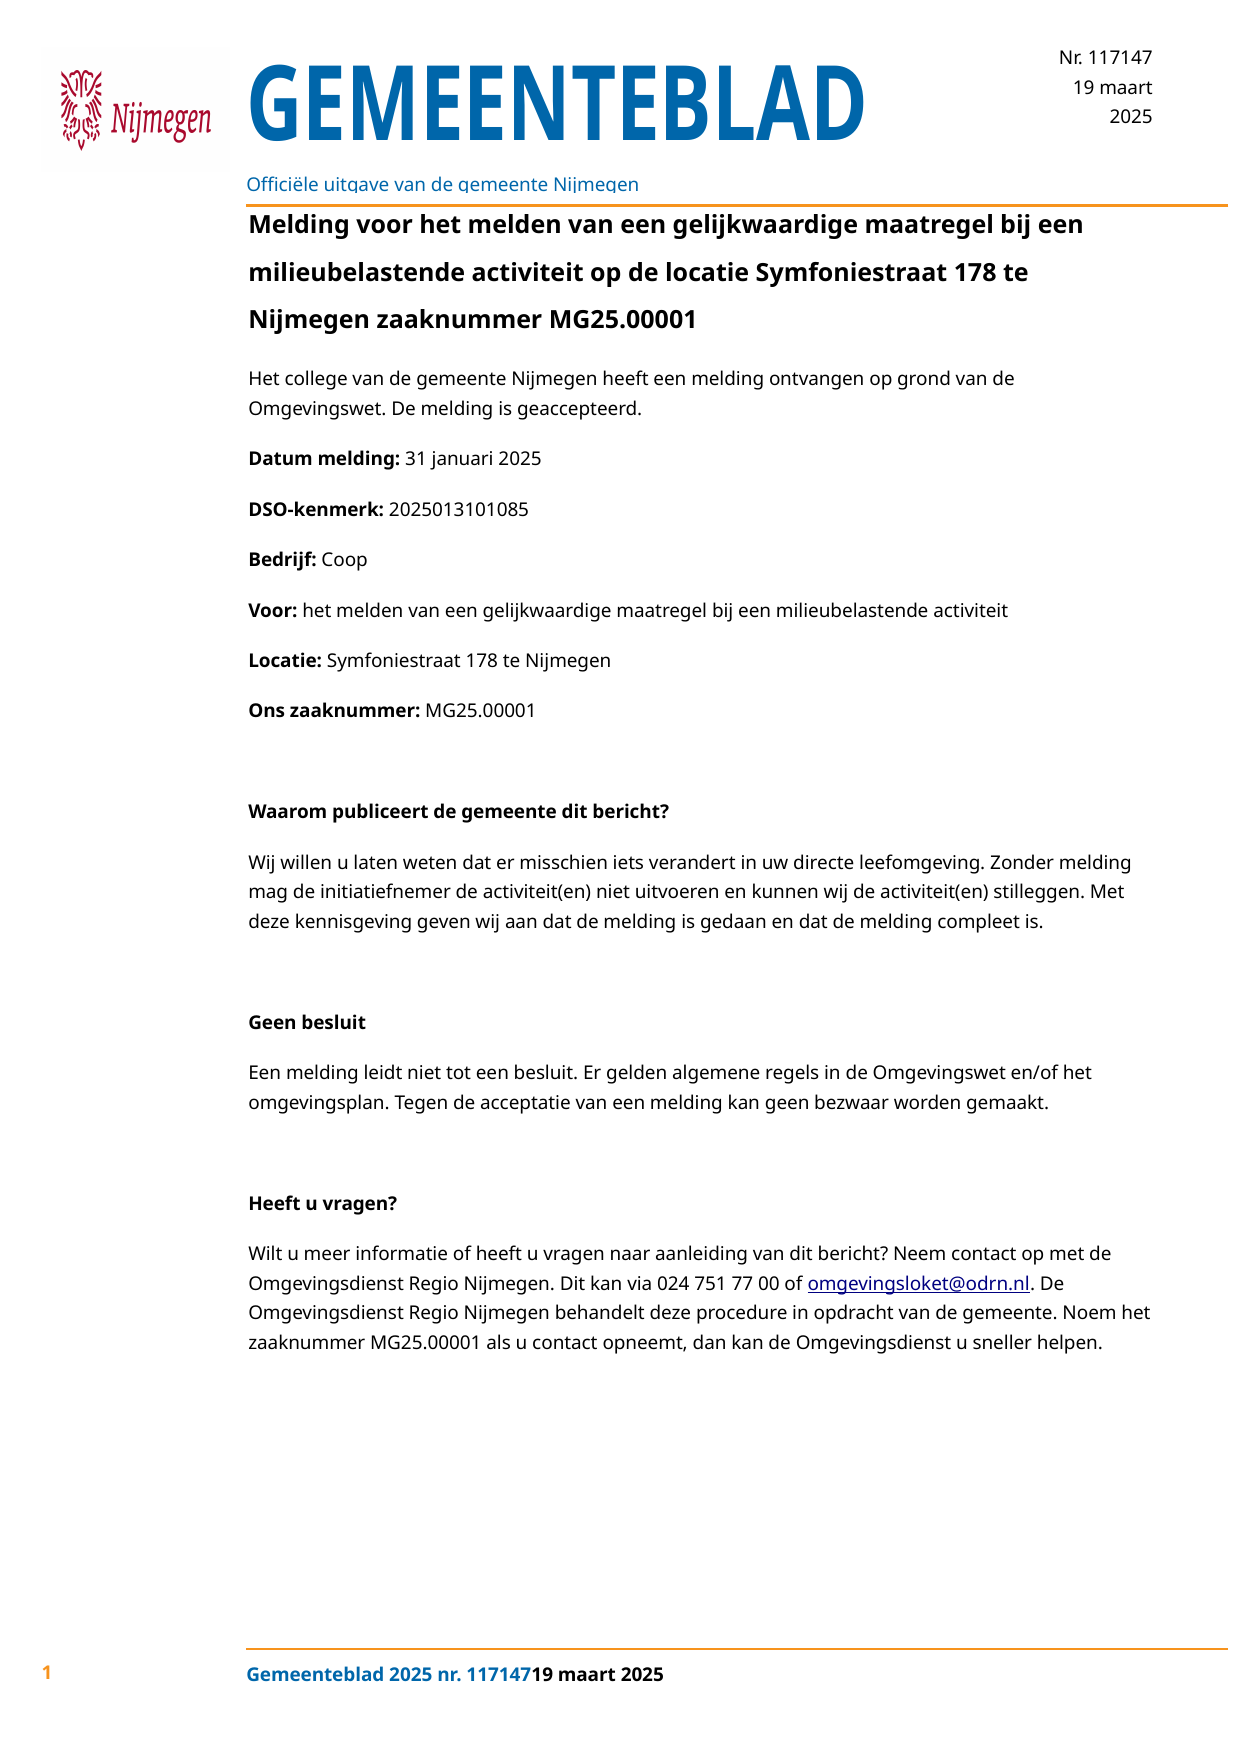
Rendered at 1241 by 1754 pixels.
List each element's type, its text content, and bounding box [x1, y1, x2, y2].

text DSO-kenmerk: 2025013101085 [248, 496, 1152, 522]
text Bedrijf: Coop [248, 546, 1152, 572]
text Melding voor het melden van een gelijkwaardige maatregel bij een milieubelastende activiteit op de locatie Symfoniestraat 178 te Nijmegen zaaknummer MG25.00001 [248, 207, 1152, 336]
text Voor: het melden van een gelijkwaardige maatregel bij een milieubelastende activiteit [248, 597, 1152, 622]
text Heeft u vragen? [248, 1190, 1152, 1215]
text Een melding leidt niet tot een besluit. Er gelden algemene regels in de Omgevingswet en/of het omgevingsplan. Tegen de acceptatie van een melding kan geen bezwaar worden gemaakt. [248, 1059, 1152, 1114]
text Wilt u meer informatie of heeft u vragen naar aanleiding van dit bericht? Neem contact op met de Omgevingsdienst Regio Nijmegen. Dit kan via 024 751 77 00 of omgevingsloket@odrn.nl. De Omgevingsdienst Regio Nijmegen behandelt deze procedure in opdracht van de gemeente. Noem het zaaknummer MG25.00001 als u contact opneemt, dan kan de Omgevingsdienst u sneller helpen. [248, 1240, 1152, 1354]
text Ons zaaknummer: MG25.00001 [248, 698, 1152, 723]
picture [41, 47, 231, 172]
text Wij willen u laten weten dat er misschien iets verandert in uw directe leefomgeving. Zonder melding mag de initiatiefnemer de activiteit(en) niet uitvoeren en kunnen wij de activiteit(en) stilleggen. Met deze kennisgeving geven wij aan dat de melding is gedaan en dat de melding compleet is. [248, 849, 1152, 934]
text Waarom publiceert de gemeente dit bericht? [248, 798, 1152, 824]
text Geen besluit [248, 1009, 1152, 1034]
text Locatie: Symfoniestraat 178 te Nijmegen [248, 647, 1152, 673]
text Datum melding: 31 januari 2025 [248, 446, 1152, 471]
text Het college van de gemeente Nijmegen heeft een melding ontvangen op grond van de Omgevingswet. De melding is geaccepteerd. [248, 366, 1152, 421]
